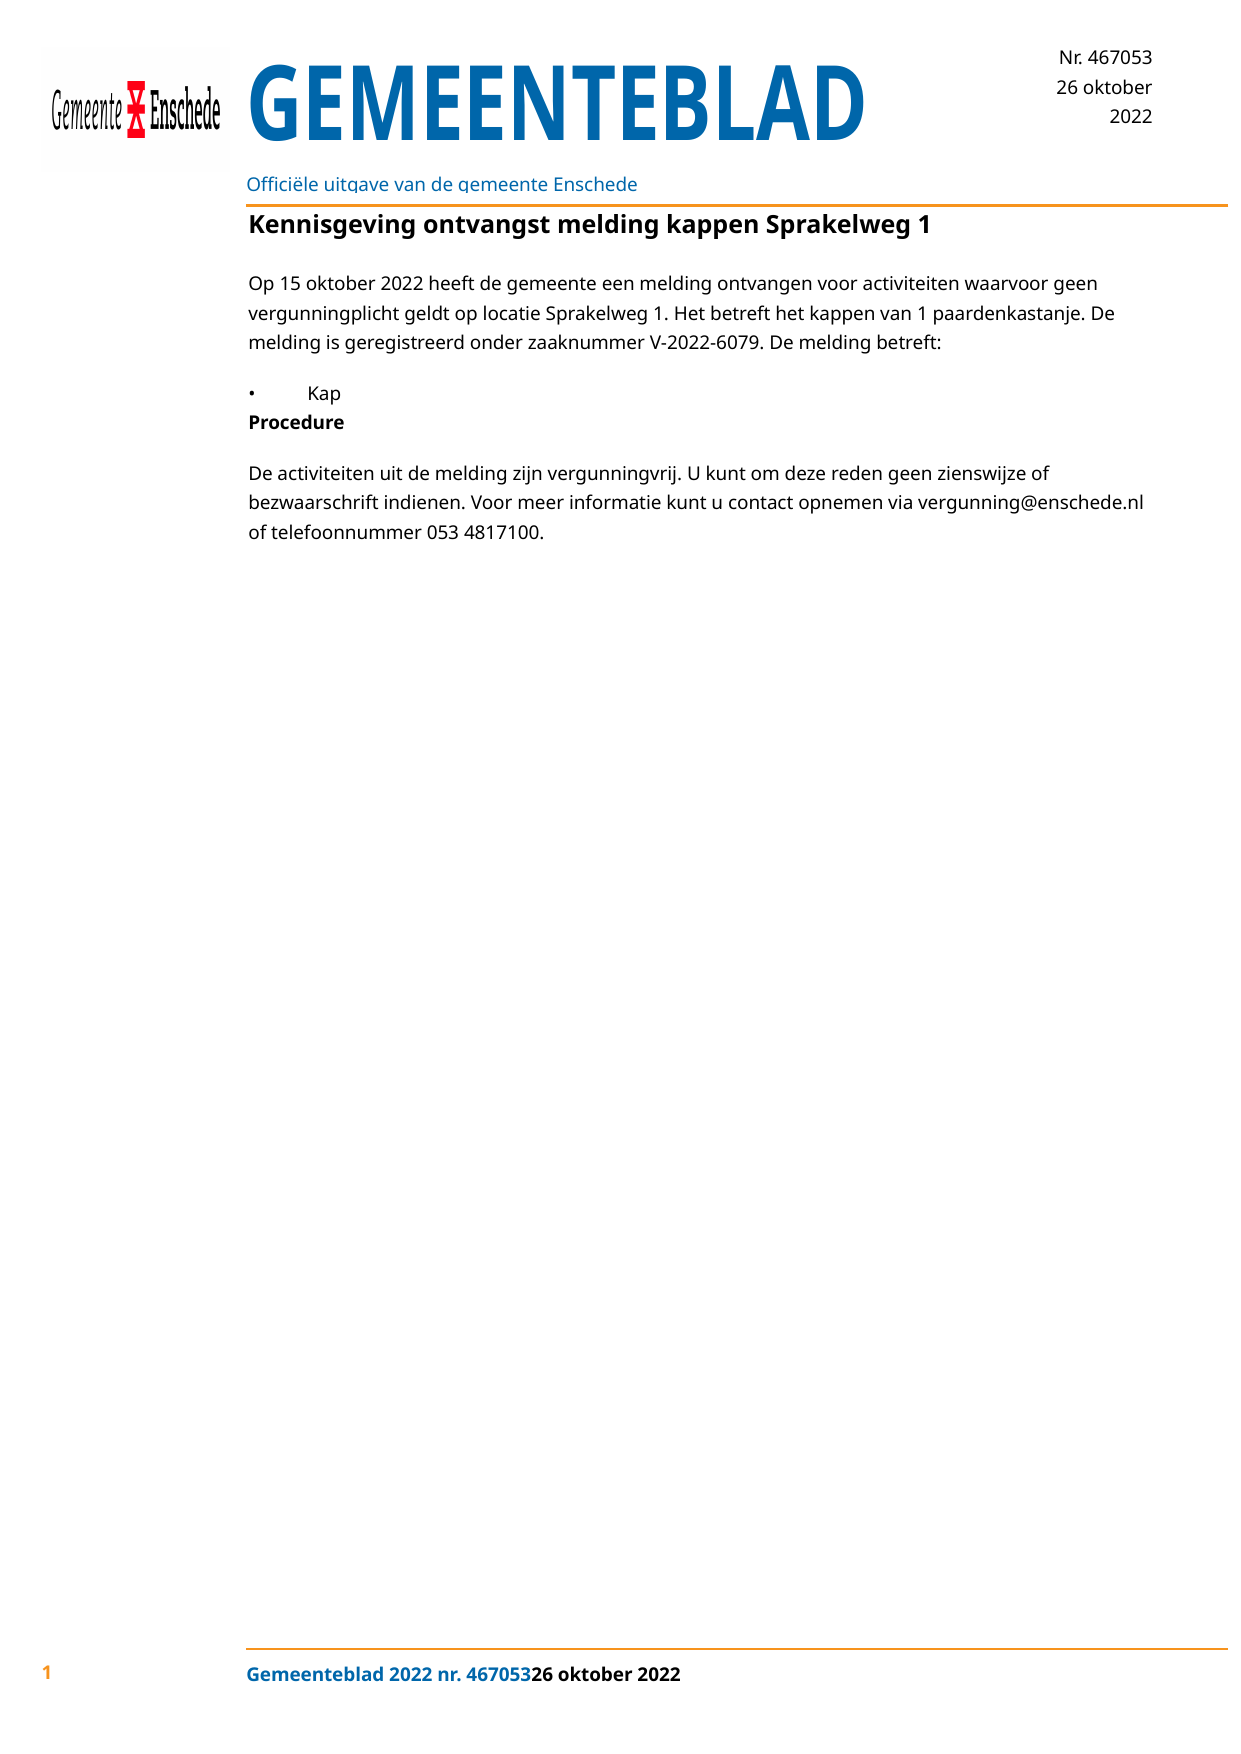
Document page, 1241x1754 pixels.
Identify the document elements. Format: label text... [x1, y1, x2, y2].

list Kap [248, 380, 1152, 406]
picture [41, 47, 231, 172]
text Procedure [248, 409, 1152, 435]
text Op 15 oktober 2022 heeft de gemeente een melding ontvangen voor activiteiten waarvoor geen vergunningplicht geldt op locatie Sprakelweg 1. Het betreft het kappen van 1 paardenkastanje. De melding is geregistreerd onder zaaknummer V-2022-6079. De melding betreft: [248, 270, 1152, 355]
text De activiteiten uit de melding zijn vergunningvrij. U kunt om deze reden geen zienswijze of bezwaarschrift indienen. Voor meer informatie kunt u contact opnemen via vergunning@enschede.nl of telefoonnummer 053 4817100. [248, 460, 1152, 545]
text Kennisgeving ontvangst melding kappen Sprakelweg 1 [248, 207, 1152, 241]
